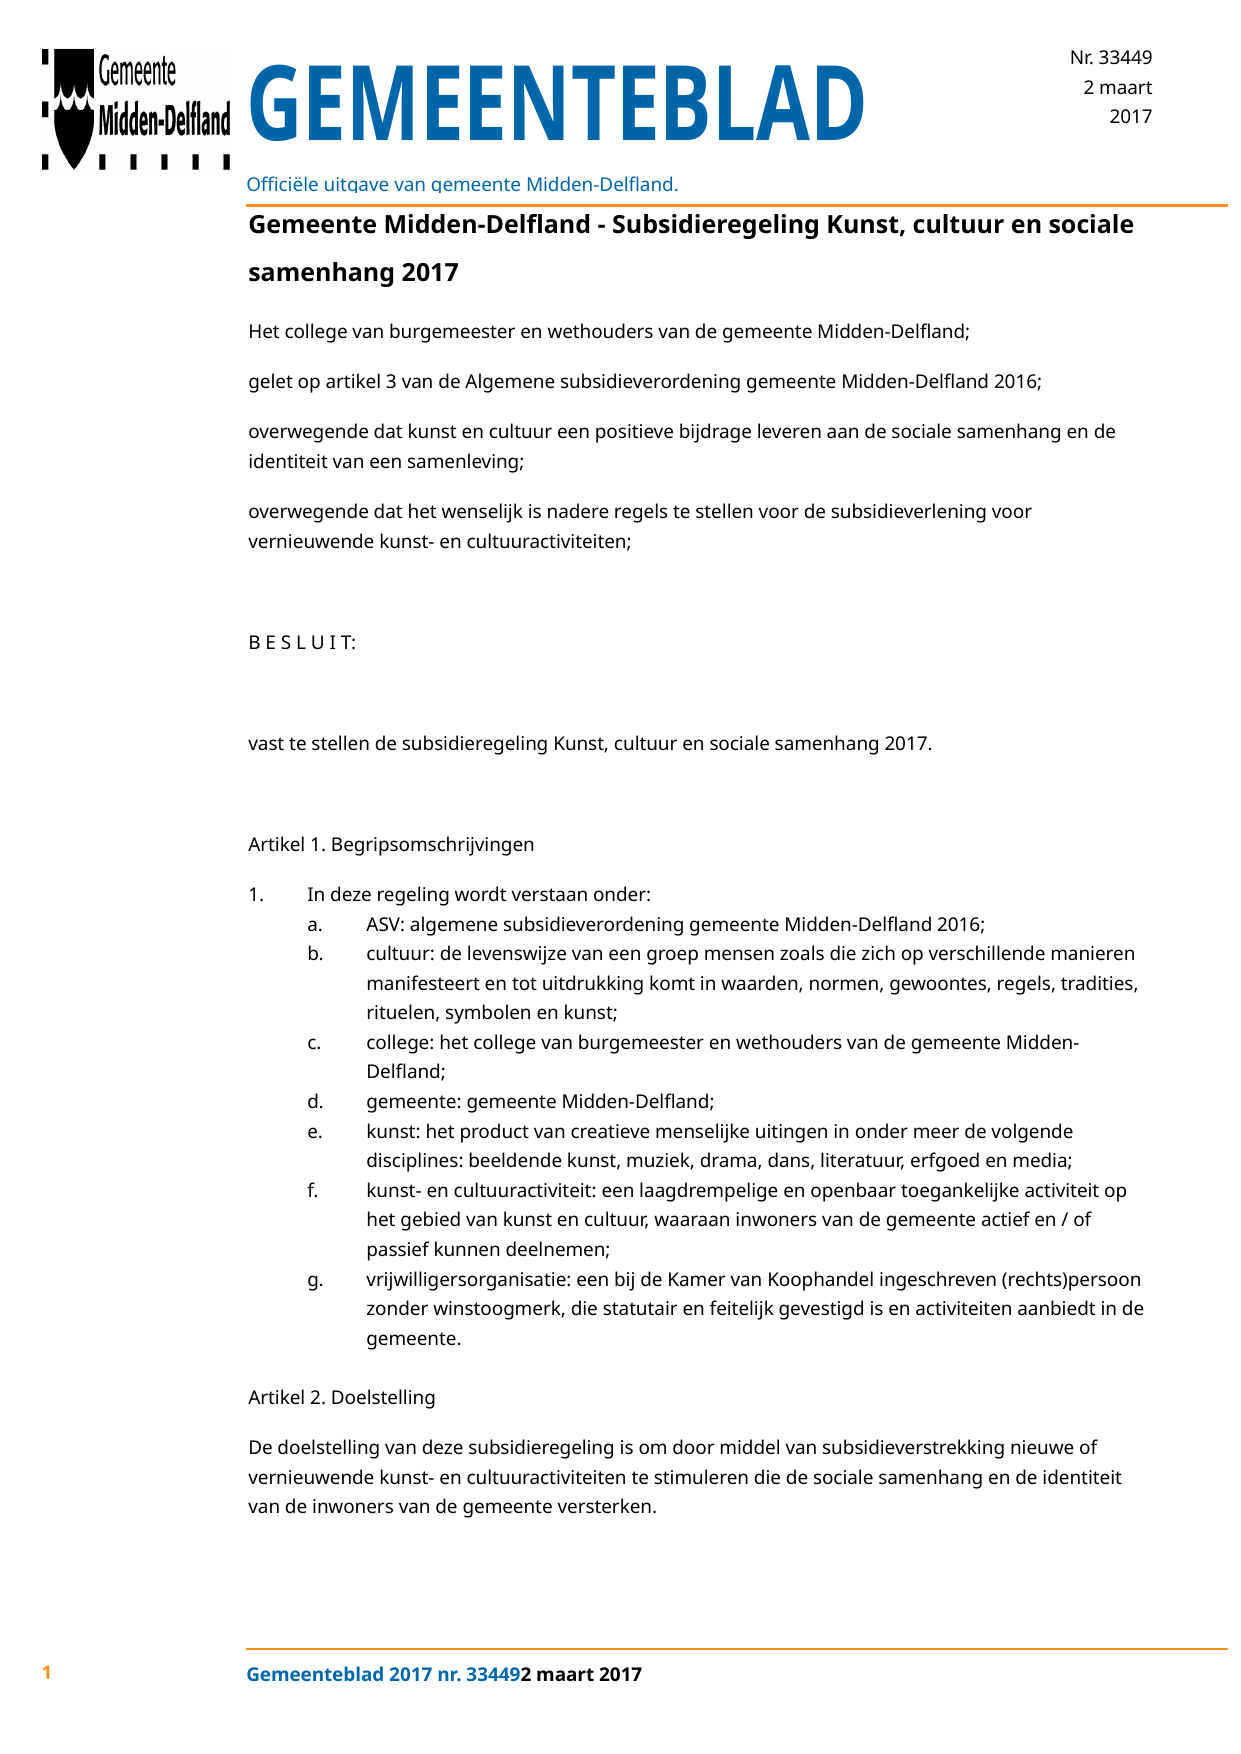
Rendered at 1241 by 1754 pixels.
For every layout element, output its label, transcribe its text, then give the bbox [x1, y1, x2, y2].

text Gemeente Midden-Delfland - Subsidieregeling Kunst, cultuur en sociale samenhang 2017 [248, 207, 1152, 288]
text Artikel 2. Doelstelling [248, 1384, 1152, 1410]
text Artikel 1. Begripsomschrijvingen [248, 831, 1152, 857]
list kunst- en cultuuractiviteit: een laagdrempelige en openbaar toegankelijke activiteit op het gebied van kunst en cultuur, waaraan inwoners van de gemeente actief en / of passief kunnen deelnemen; [307, 1177, 1152, 1262]
list gemeente: gemeente Midden-Delfland; [307, 1088, 1152, 1114]
list vrijwilligersorganisatie: een bij de Kamer van Koophandel ingeschreven (rechts)persoon zonder winstoogmerk, die statutair en feitelijk gevestigd is en activiteiten aanbiedt in de gemeente. [307, 1266, 1152, 1351]
list kunst: het product van creatieve menselijke uitingen in onder meer de volgende disciplines: beeldende kunst, muziek, drama, dans, literatuur, erfgoed en media; [307, 1118, 1152, 1173]
text B E S L U I T: [248, 629, 1152, 655]
picture [41, 47, 231, 172]
text overwegende dat kunst en cultuur een positieve bijdrage leveren aan de sociale samenhang en de identiteit van een samenleving; [248, 419, 1152, 474]
text Het college van burgemeester en wethouders van de gemeente Midden-Delfland; [248, 318, 1152, 344]
list In deze regeling wordt verstaan onder: [248, 881, 1152, 907]
list cultuur: de levenswijze van een groep mensen zoals die zich op verschillende manieren manifesteert en tot uitdrukking komt in waarden, normen, gewoontes, regels, tradities, rituelen, symbolen en kunst; [307, 940, 1152, 1025]
text De doelstelling van deze subsidieregeling is om door middel van subsidieverstrekking nieuwe of vernieuwende kunst- en cultuuractiviteiten te stimuleren die de sociale samenhang en de identiteit van de inwoners van de gemeente versterken. [248, 1434, 1152, 1519]
text gelet op artikel 3 van de Algemene subsidieverordening gemeente Midden-Delfland 2016; [248, 368, 1152, 394]
list ASV: algemene subsidieverordening gemeente Midden-Delfland 2016; [307, 911, 1152, 937]
text vast te stellen de subsidieregeling Kunst, cultuur en sociale samenhang 2017. [248, 730, 1152, 756]
text overwegende dat het wenselijk is nadere regels te stellen voor de subsidieverlening voor vernieuwende kunst- en cultuuractiviteiten; [248, 499, 1152, 554]
list college: het college van burgemeester en wethouders van de gemeente Midden-Delfland; [307, 1029, 1152, 1084]
